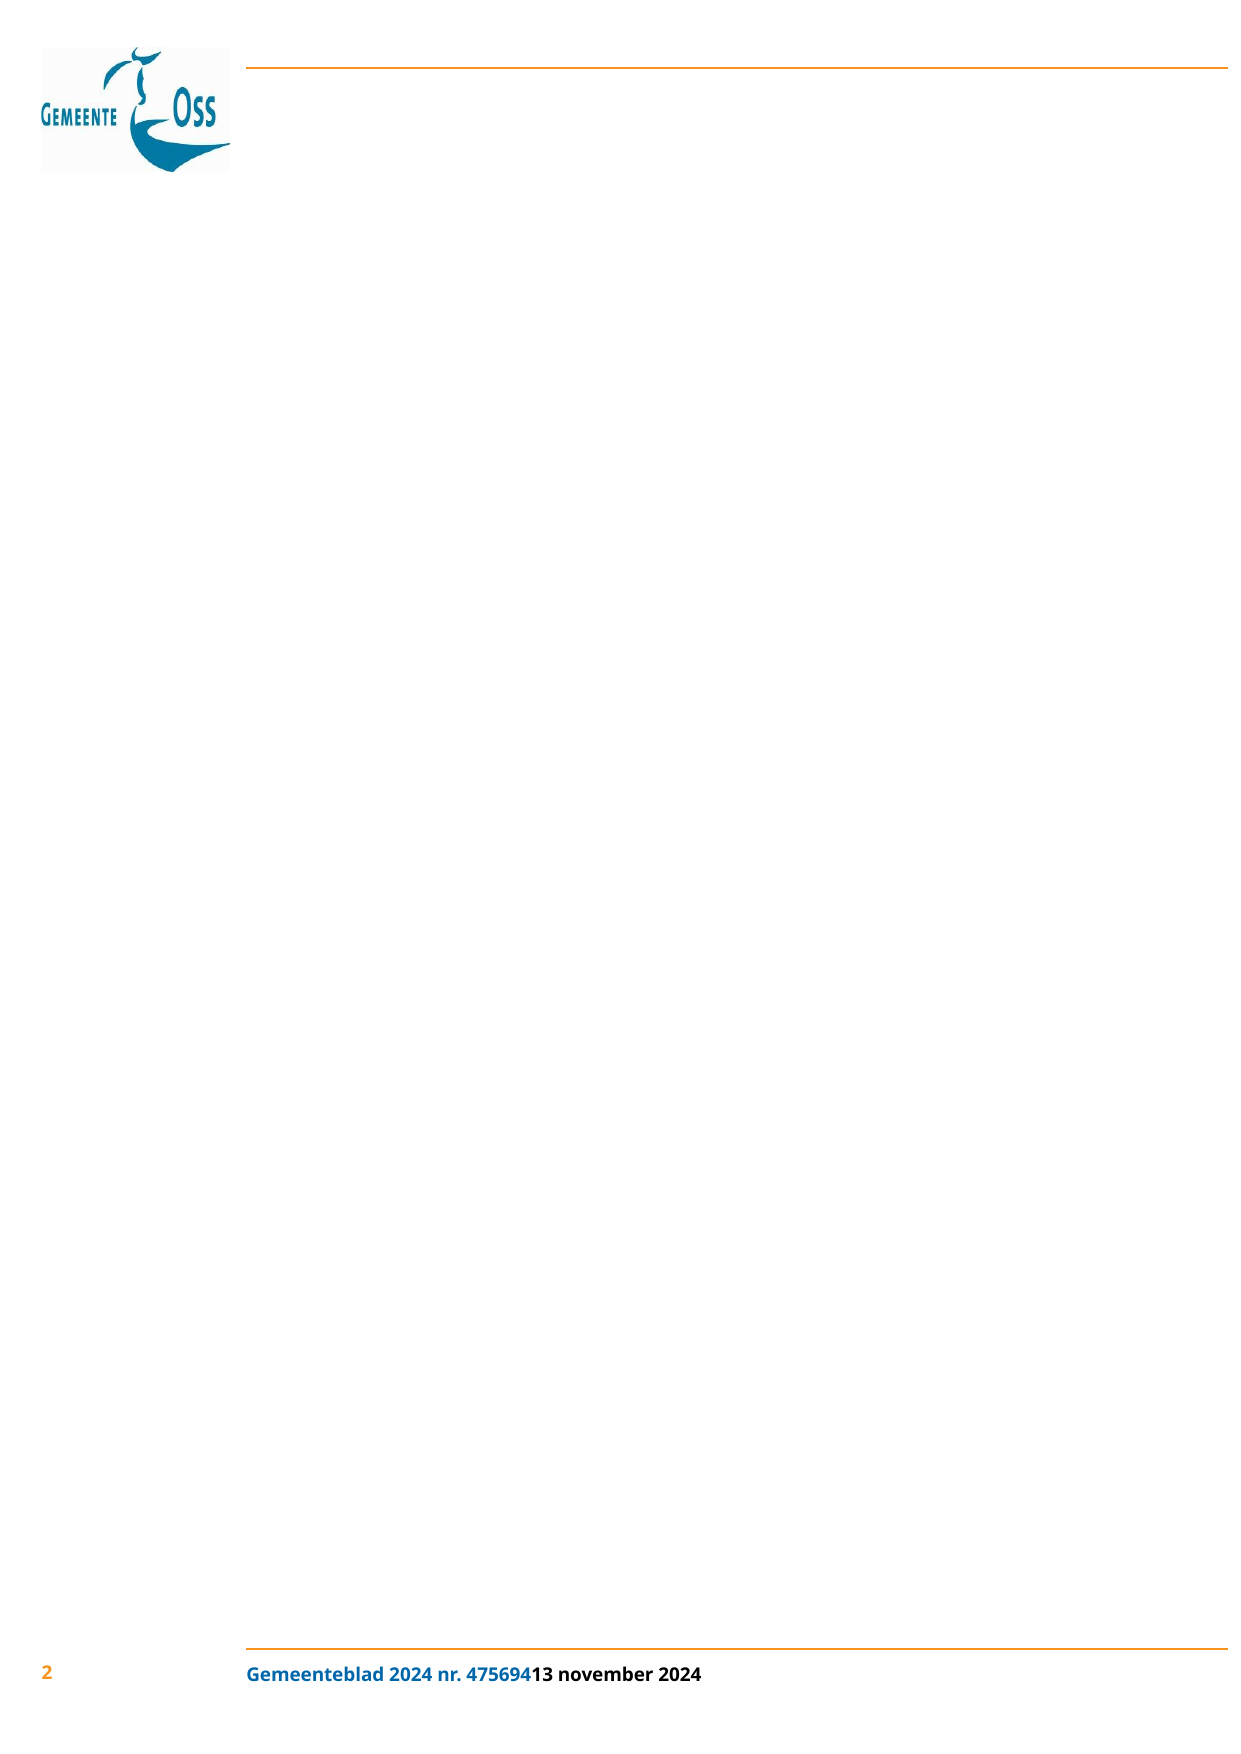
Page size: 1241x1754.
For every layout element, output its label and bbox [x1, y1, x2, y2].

picture [41, 47, 231, 172]
